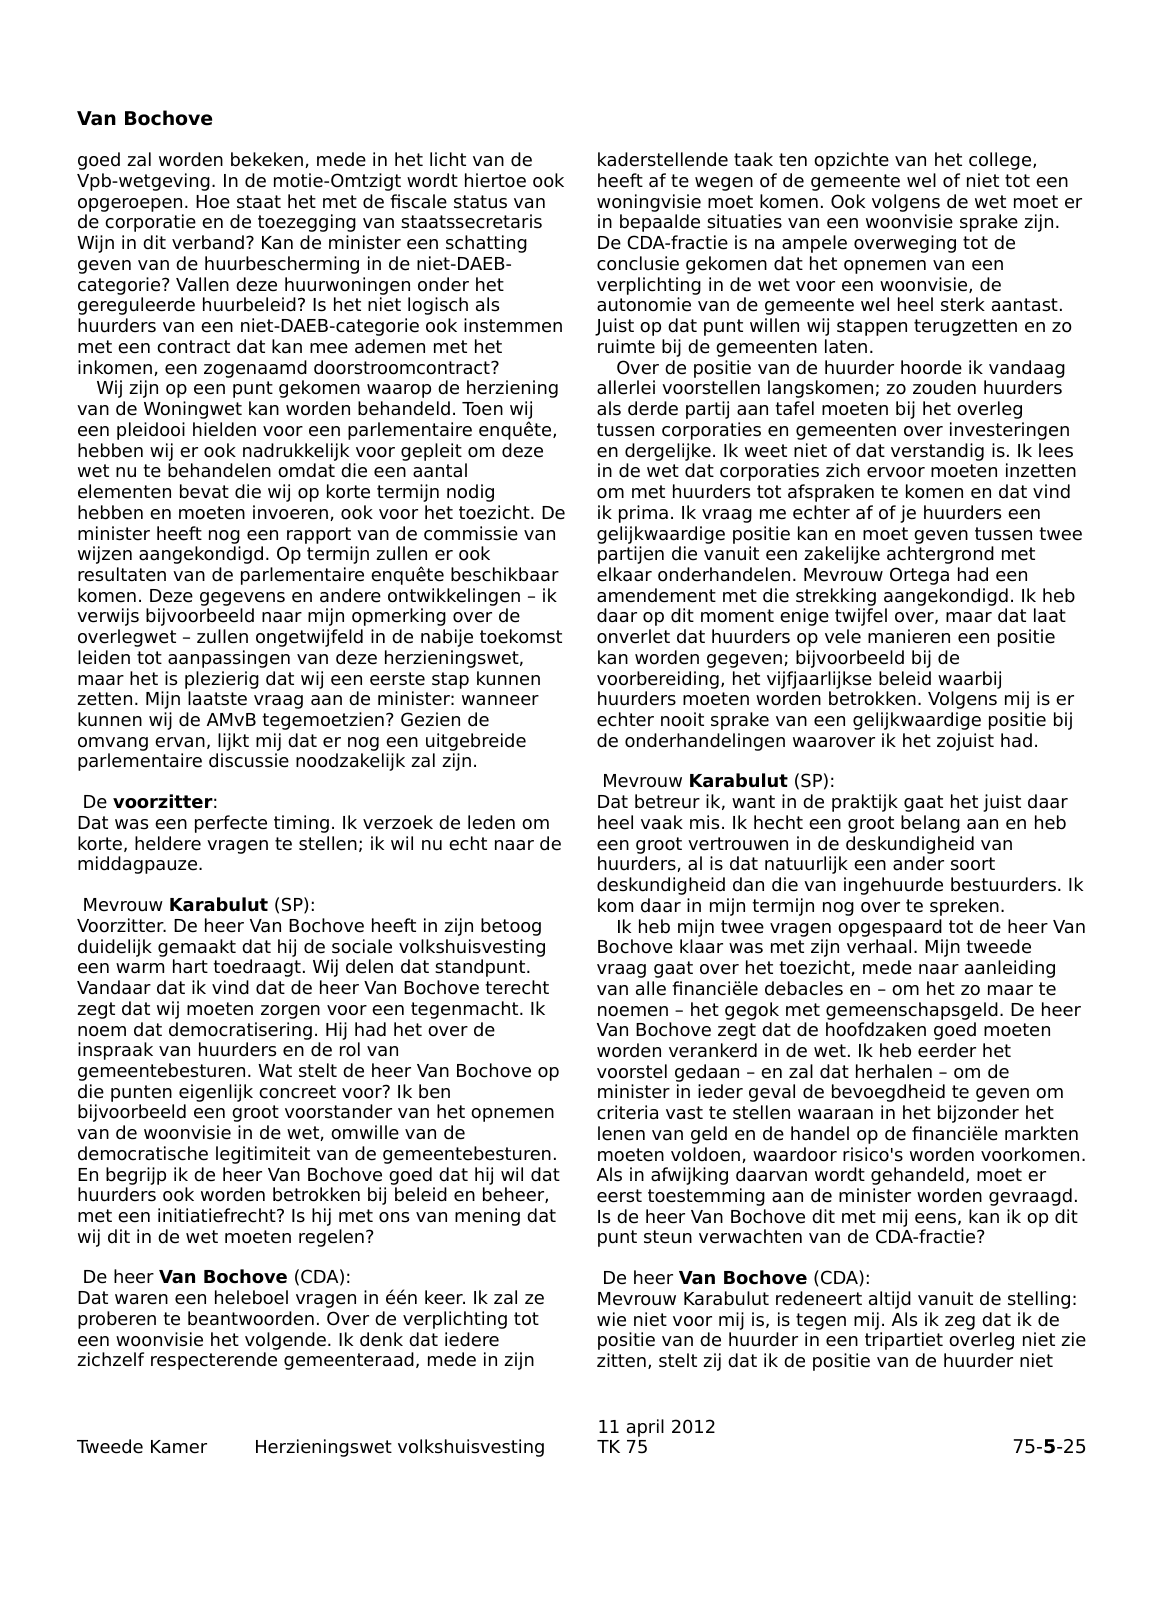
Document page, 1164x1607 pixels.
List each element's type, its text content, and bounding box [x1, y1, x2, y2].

text De heer Van Bochove (CDA): [596, 1268, 1087, 1289]
text Mevrouw Karabulut redeneert altijd vanuit de stelling: wie niet voor mij is, is tegen mij. Als ik zeg dat ik de positie van de huurder in een tripartiet overleg niet zie zitten, stelt zij dat ik de positie van de huurder niet [596, 1289, 1087, 1372]
text goed zal worden bekeken, mede in het licht van de Vpb-wetgeving. In de motie-Omtzigt wordt hiertoe ook opgeroepen. Hoe staat het met de fiscale status van de corporatie en de toezegging van staatssecretaris Wijn in dit verband? Kan de minister een schatting geven van de huurbescherming in de niet-DAEB-categorie? Vallen deze huurwoningen onder het gereguleerde huurbeleid? Is het niet logisch als huurders van een niet-DAEB-categorie ook instemmen met een contract dat kan mee ademen met het inkomen, een zogenaamd doorstroomcontract? [77, 150, 567, 378]
text Ik heb mijn twee vragen opgespaard tot de heer Van Bochove klaar was met zijn verhaal. Mijn tweede vraag gaat over het toezicht, mede naar aanleiding van alle financiële debacles en – om het zo maar te noemen – het gegok met gemeenschapsgeld. De heer Van Bochove zegt dat de hoofdzaken goed moeten worden verankerd in de wet. Ik heb eerder het voorstel gedaan – en zal dat herhalen – om de minister in ieder geval de bevoegdheid te geven om criteria vast te stellen waaraan in het bijzonder het lenen van geld en de handel op de financiële markten moeten voldoen, waardoor risico's worden voorkomen. Als in afwijking daarvan wordt gehandeld, moet er eerst toestemming aan de minister worden gevraagd. Is de heer Van Bochove dit met mij eens, kan ik op dit punt steun verwachten van de CDA-fractie? [596, 916, 1087, 1248]
text Mevrouw Karabulut (SP): [596, 771, 1087, 792]
text Mevrouw Karabulut (SP): [77, 895, 567, 916]
text De heer Van Bochove (CDA): [77, 1267, 567, 1288]
text Dat betreur ik, want in de praktijk gaat het juist daar heel vaak mis. Ik hecht een groot belang aan en heb een groot vertrouwen in de deskundigheid van huurders, al is dat natuurlijk een ander soort deskundigheid dan die van ingehuurde bestuurders. Ik kom daar in mijn termijn nog over te spreken. [596, 792, 1087, 916]
text Over de positie van de huurder hoorde ik vandaag allerlei voorstellen langskomen; zo zouden huurders als derde partij aan tafel moeten bij het overleg tussen corporaties en gemeenten over investeringen en dergelijke. Ik weet niet of dat verstandig is. Ik lees in de wet dat corporaties zich ervoor moeten inzetten om met huurders tot afspraken te komen en dat vind ik prima. Ik vraag me echter af of je huurders een gelijkwaardige positie kan en moet geven tussen twee partijen die vanuit een zakelijke achtergrond met elkaar onderhandelen. Mevrouw Ortega had een amendement met die strekking aangekondigd. Ik heb daar op dit moment enige twijfel over, maar dat laat onverlet dat huurders op vele manieren een positie kan worden gegeven; bijvoorbeeld bij de voorbereiding, het vijfjaarlijkse beleid waarbij huurders moeten worden betrokken. Volgens mij is er echter nooit sprake van een gelijkwaardige positie bij de onderhandelingen waarover ik het zojuist had. [596, 357, 1087, 751]
text De voorzitter: [77, 792, 567, 813]
text kaderstellende taak ten opzichte van het college, heeft af te wegen of de gemeente wel of niet tot een woningvisie moet komen. Ook volgens de wet moet er in bepaalde situaties van een woonvisie sprake zijn. De CDA-fractie is na ampele overweging tot de conclusie gekomen dat het opnemen van een verplichting in de wet voor een woonvisie, de autonomie van de gemeente wel heel sterk aantast. Juist op dat punt willen wij stappen terugzetten en zo ruimte bij de gemeenten laten. [596, 150, 1087, 357]
text Dat waren een heleboel vragen in één keer. Ik zal ze proberen te beantwoorden. Over de verplichting tot een woonvisie het volgende. Ik denk dat iedere zichzelf respecterende gemeenteraad, mede in zijn [77, 1288, 567, 1371]
text Voorzitter. De heer Van Bochove heeft in zijn betoog duidelijk gemaakt dat hij de sociale volkshuisvesting een warm hart toedraagt. Wij delen dat standpunt. Vandaar dat ik vind dat de heer Van Bochove terecht zegt dat wij moeten zorgen voor een tegenmacht. Ik noem dat democratisering. Hij had het over de inspraak van huurders en de rol van gemeentebesturen. Wat stelt de heer Van Bochove op die punten eigenlijk concreet voor? Ik ben bijvoorbeeld een groot voorstander van het opnemen van de woonvisie in de wet, omwille van de democratische legitimiteit van de gemeentebesturen. En begrijp ik de heer Van Bochove goed dat hij wil dat huurders ook worden betrokken bij beleid en beheer, met een initiatiefrecht? Is hij met ons van mening dat wij dit in de wet moeten regelen? [77, 916, 567, 1247]
text Dat was een perfecte timing. Ik verzoek de leden om korte, heldere vragen te stellen; ik wil nu echt naar de middagpauze. [77, 813, 567, 875]
text Wij zijn op een punt gekomen waarop de herziening van de Woningwet kan worden behandeld. Toen wij een pleidooi hielden voor een parlementaire enquête, hebben wij er ook nadrukkelijk voor gepleit om deze wet nu te behandelen omdat die een aantal elementen bevat die wij op korte termijn nodig hebben en moeten invoeren, ook voor het toezicht. De minister heeft nog een rapport van de commissie van wijzen aangekondigd. Op termijn zullen er ook resultaten van de parlementaire enquête beschikbaar komen. Deze gegevens en andere ontwikkelingen – ik verwijs bijvoorbeeld naar mijn opmerking over de overlegwet – zullen ongetwijfeld in de nabije toekomst leiden tot aanpassingen van deze herzieningswet, maar het is plezierig dat wij een eerste stap kunnen zetten. Mijn laatste vraag aan de minister: wanneer kunnen wij de AMvB tegemoetzien? Gezien de omvang ervan, lijkt mij dat er nog een uitgebreide parlementaire discussie noodzakelijk zal zijn. [77, 378, 567, 772]
